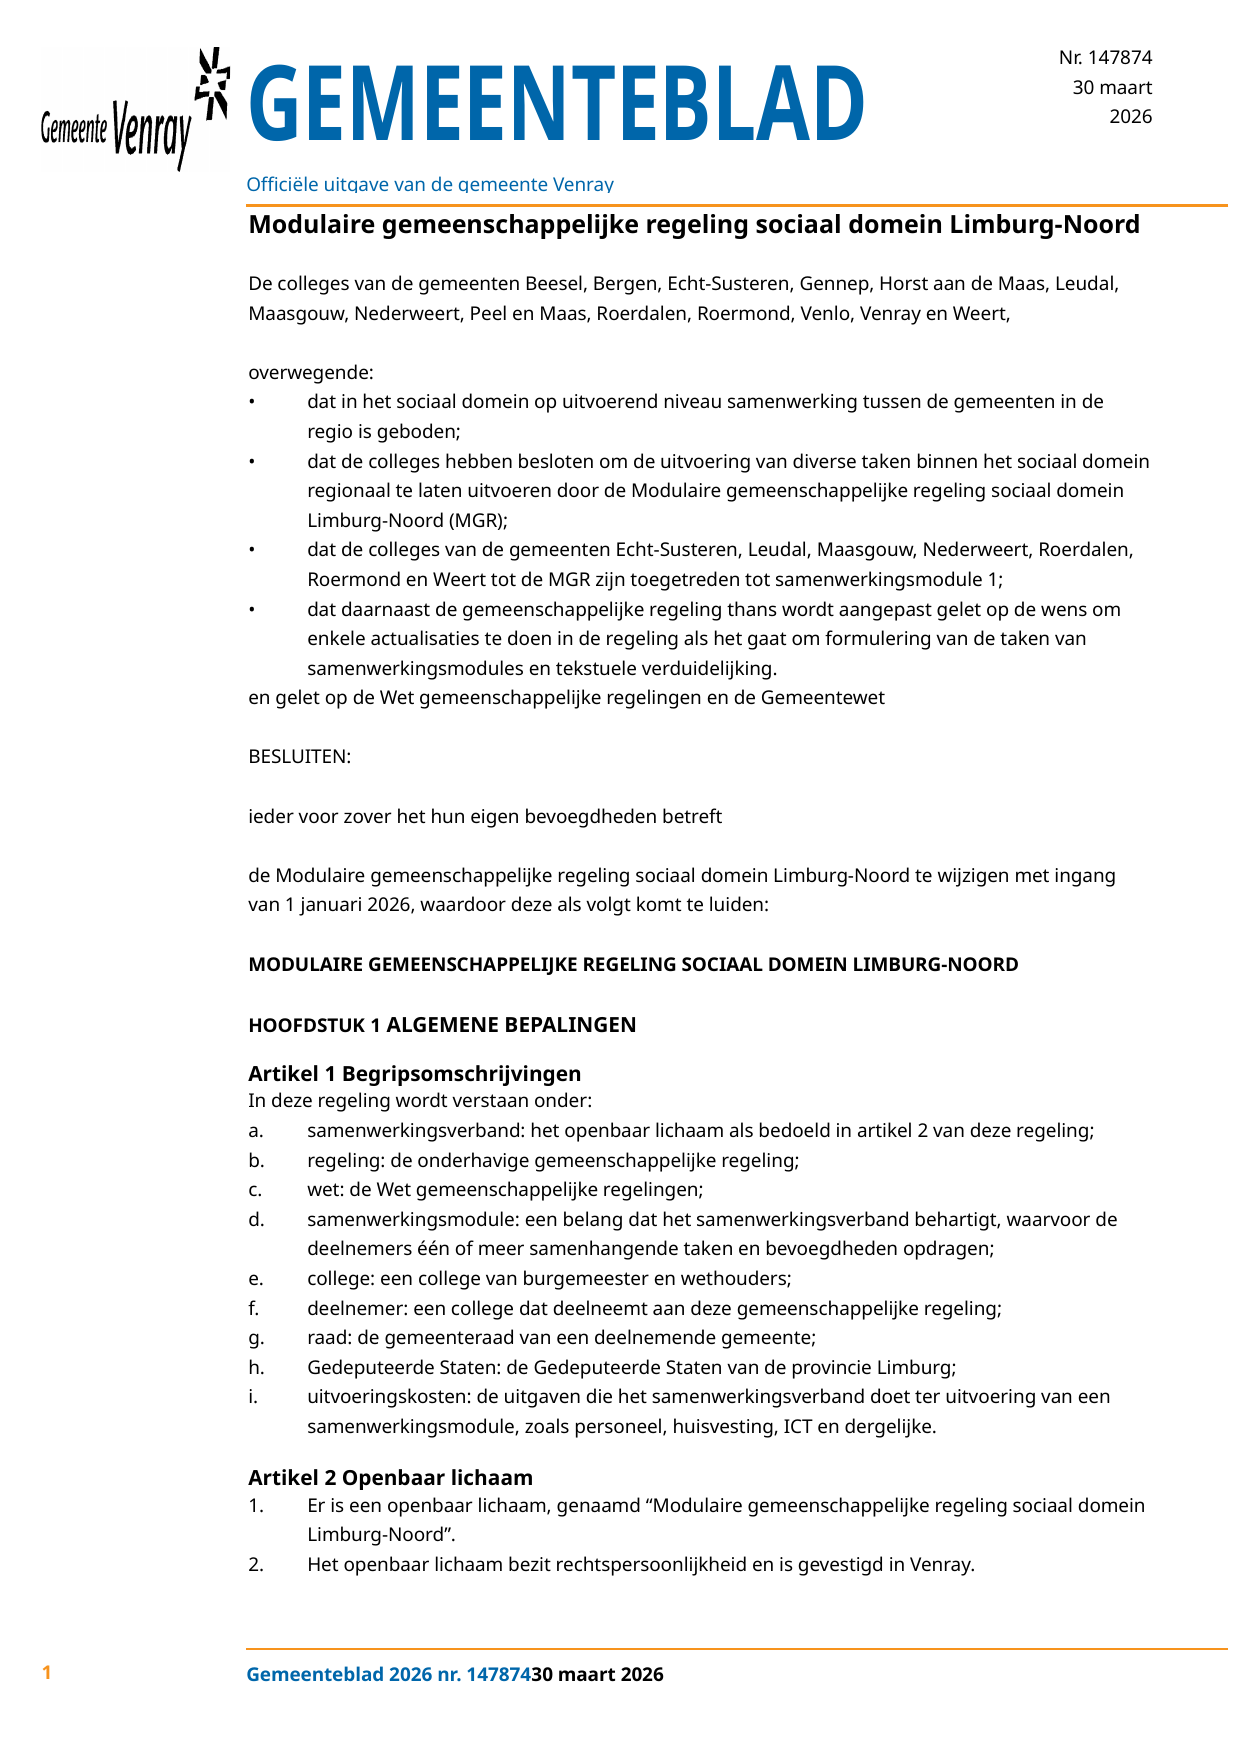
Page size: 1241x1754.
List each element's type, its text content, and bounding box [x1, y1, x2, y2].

text Modulaire gemeenschappelijke regeling sociaal domein Limburg-Noord [248, 207, 1152, 241]
text Artikel 2 Openbaar lichaam [248, 1463, 1152, 1492]
text In deze regeling wordt verstaan onder: [248, 1088, 1152, 1113]
list wet: de Wet gemeenschappelijke regelingen; [248, 1176, 1152, 1202]
text BESLUITEN: [248, 744, 1152, 769]
text De colleges van de gemeenten Beesel, Bergen, Echt-Susteren, Gennep, Horst aan de Maas, Leudal, Maasgouw, Nederweert, Peel en Maas, Roerdalen, Roermond, Venlo, Venray en Weert, [248, 270, 1152, 326]
list Gedeputeerde Staten: de Gedeputeerde Staten van de provincie Limburg; [248, 1354, 1152, 1379]
list dat de colleges van de gemeenten Echt-Susteren, Leudal, Maasgouw, Nederweert, Roerdalen, Roermond en Weert tot de MGR zijn toegetreden tot samenwerkingsmodule 1; [248, 537, 1152, 592]
list Er is een openbaar lichaam, genaamd “Modulaire gemeenschappelijke regeling sociaal domein Limburg-Noord”. [248, 1492, 1152, 1547]
list samenwerkingsmodule: een belang dat het samenwerkingsverband behartigt, waarvoor de deelnemers één of meer samenhangende taken en bevoegdheden opdragen; [248, 1206, 1152, 1261]
list dat de colleges hebben besloten om de uitvoering van diverse taken binnen het sociaal domein regionaal te laten uitvoeren door de Modulaire gemeenschappelijke regeling sociaal domein Limburg-Noord (MGR); [248, 448, 1152, 533]
list uitvoeringskosten: de uitgaven die het samenwerkingsverband doet ter uitvoering van een samenwerkingsmodule, zoals personeel, huisvesting, ICT en dergelijke. [248, 1383, 1152, 1439]
text HOOFDSTUK 1 ALGEMENE BEPALINGEN [248, 1010, 1152, 1038]
list Het openbaar lichaam bezit rechtspersoonlijkheid en is gevestigd in Venray. [248, 1551, 1152, 1577]
list dat in het sociaal domein op uitvoerend niveau samenwerking tussen de gemeenten in de regio is geboden; [248, 389, 1152, 444]
list college: een college van burgemeester en wethouders; [248, 1265, 1152, 1291]
text ieder voor zover het hun eigen bevoegdheden betreft [248, 803, 1152, 828]
text Artikel 1 Begripsomschrijvingen [248, 1059, 1152, 1088]
text overwegende: [248, 359, 1152, 385]
list deelnemer: een college dat deelneemt aan deze gemeenschappelijke regeling; [248, 1295, 1152, 1320]
text MODULAIRE GEMEENSCHAPPELIJKE REGELING SOCIAAL DOMEIN LIMBURG-NOORD [248, 951, 1152, 976]
list dat daarnaast de gemeenschappelijke regeling thans wordt aangepast gelet op de wens om enkele actualisaties te doen in de regeling als het gaat om formulering van de taken van samenwerkingsmodules en tekstuele verduidelijking. [248, 596, 1152, 681]
text en gelet op de Wet gemeenschappelijke regelingen en de Gemeentewet [248, 684, 1152, 710]
picture [41, 47, 231, 172]
text de Modulaire gemeenschappelijke regeling sociaal domein Limburg-Noord te wijzigen met ingang van 1 januari 2026, waardoor deze als volgt komt te luiden: [248, 862, 1152, 917]
list raad: de gemeenteraad van een deelnemende gemeente; [248, 1324, 1152, 1350]
list regeling: de onderhavige gemeenschappelijke regeling; [248, 1147, 1152, 1172]
list samenwerkingsverband: het openbaar lichaam als bedoeld in artikel 2 van deze regeling; [248, 1117, 1152, 1143]
